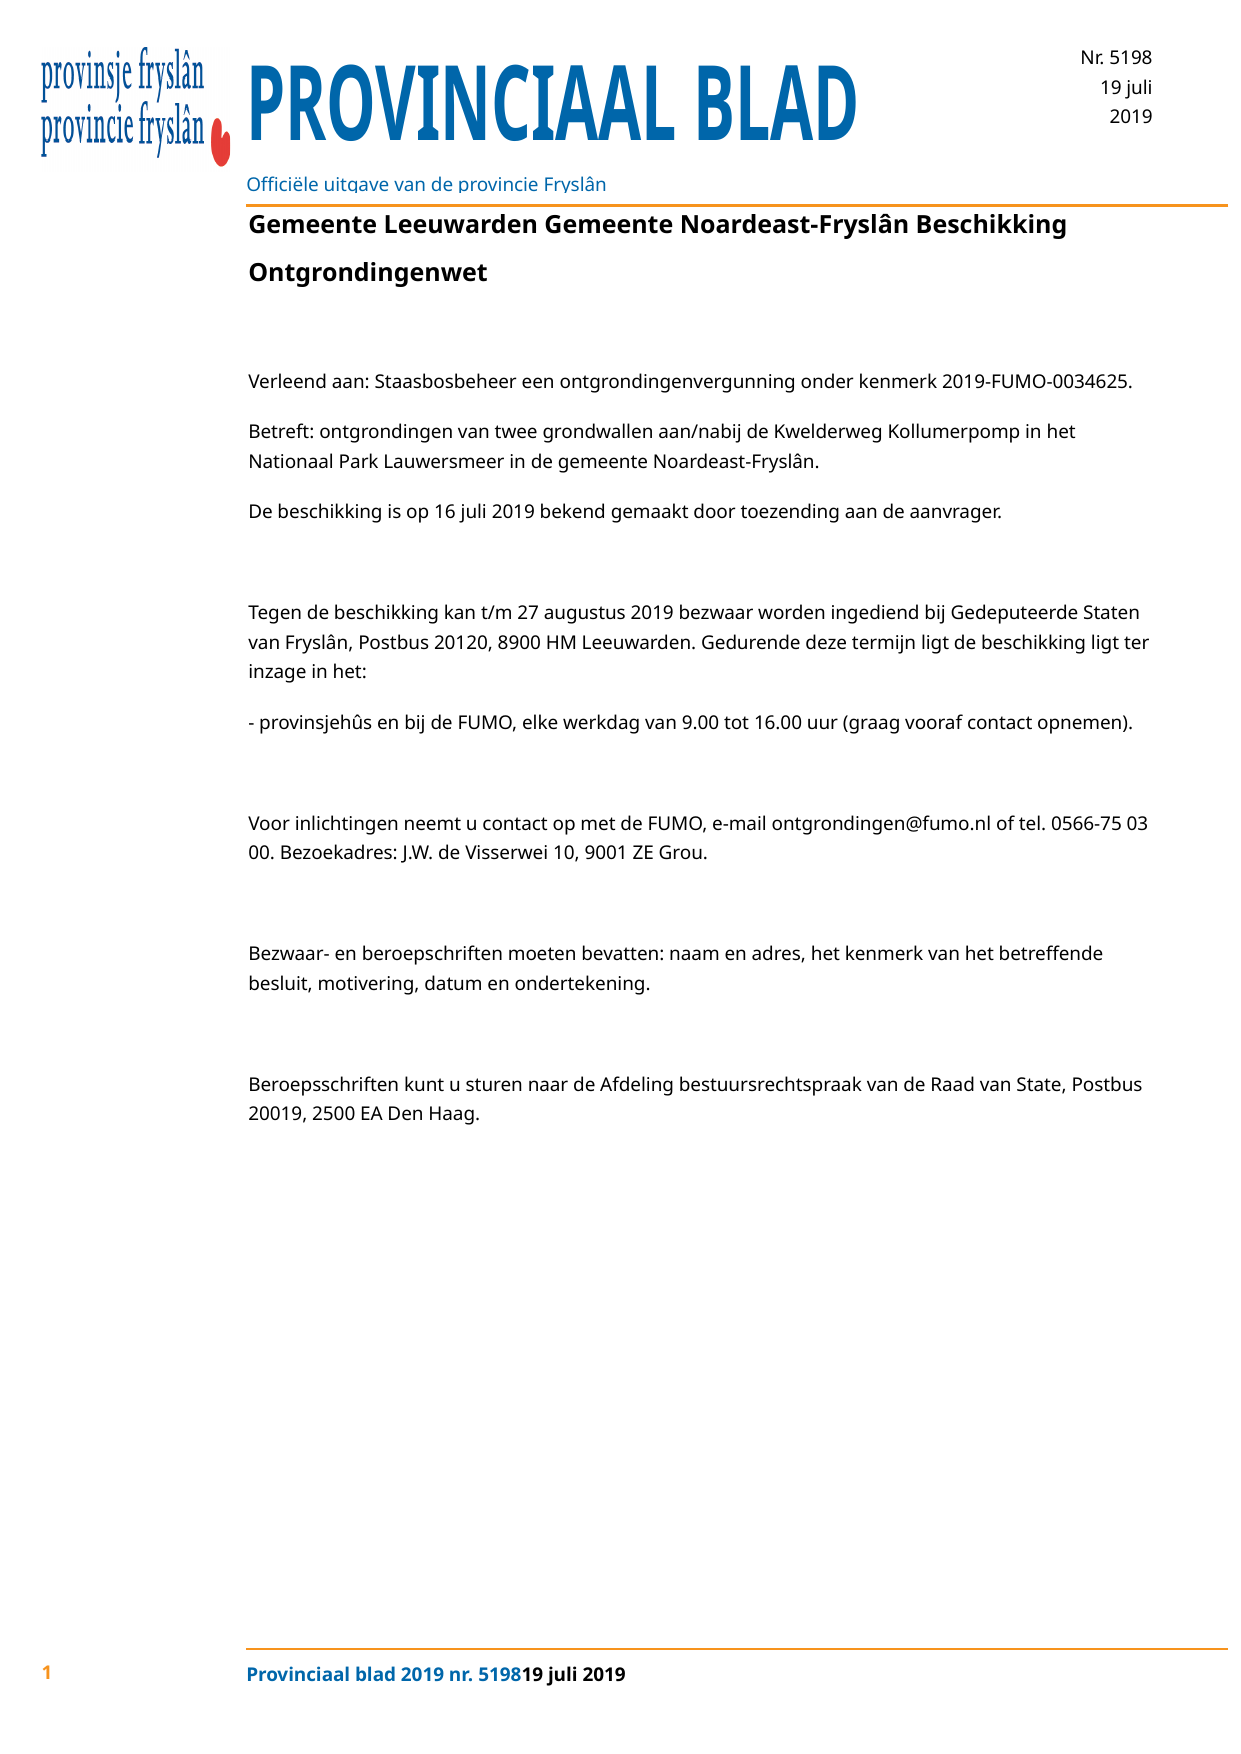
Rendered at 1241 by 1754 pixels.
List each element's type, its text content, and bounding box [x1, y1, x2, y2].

text Tegen de beschikking kan t/m 27 augustus 2019 bezwaar worden ingediend bij Gedeputeerde Staten van Fryslân, Postbus 20120, 8900 HM Leeuwarden. Gedurende deze termijn ligt de beschikking ligt ter inzage in het: [248, 599, 1152, 684]
text - provinsjehûs en bij de FUMO, elke werkdag van 9.00 tot 16.00 uur (graag vooraf contact opnemen). [248, 709, 1152, 735]
picture [41, 47, 231, 172]
text Bezwaar- en beroepschriften moeten bevatten: naam en adres, het kenmerk van het betreffende besluit, motivering, datum en ondertekening. [248, 940, 1152, 996]
text Beroepsschriften kunt u sturen naar de Afdeling bestuursrechtspraak van de Raad van State, Postbus 20019, 2500 EA Den Haag. [248, 1071, 1152, 1126]
text Gemeente Leeuwarden Gemeente Noardeast-Fryslân Beschikking Ontgrondingenwet [248, 207, 1152, 288]
text Verleend aan: Staasbosbeheer een ontgrondingenvergunning onder kenmerk 2019-FUMO-0034625. [248, 368, 1152, 394]
text Betreft: ontgrondingen van twee grondwallen aan/nabij de Kwelderweg Kollumerpomp in het Nationaal Park Lauwersmeer in de gemeente Noardeast-Fryslân. [248, 419, 1152, 474]
text Voor inlichtingen neemt u contact op met de FUMO, e-mail ontgrondingen@fumo.nl of tel. 0566-75 03 00. Bezoekadres: J.W. de Visserwei 10, 9001 ZE Grou. [248, 810, 1152, 865]
text De beschikking is op 16 juli 2019 bekend gemaakt door toezending aan de aanvrager. [248, 499, 1152, 524]
